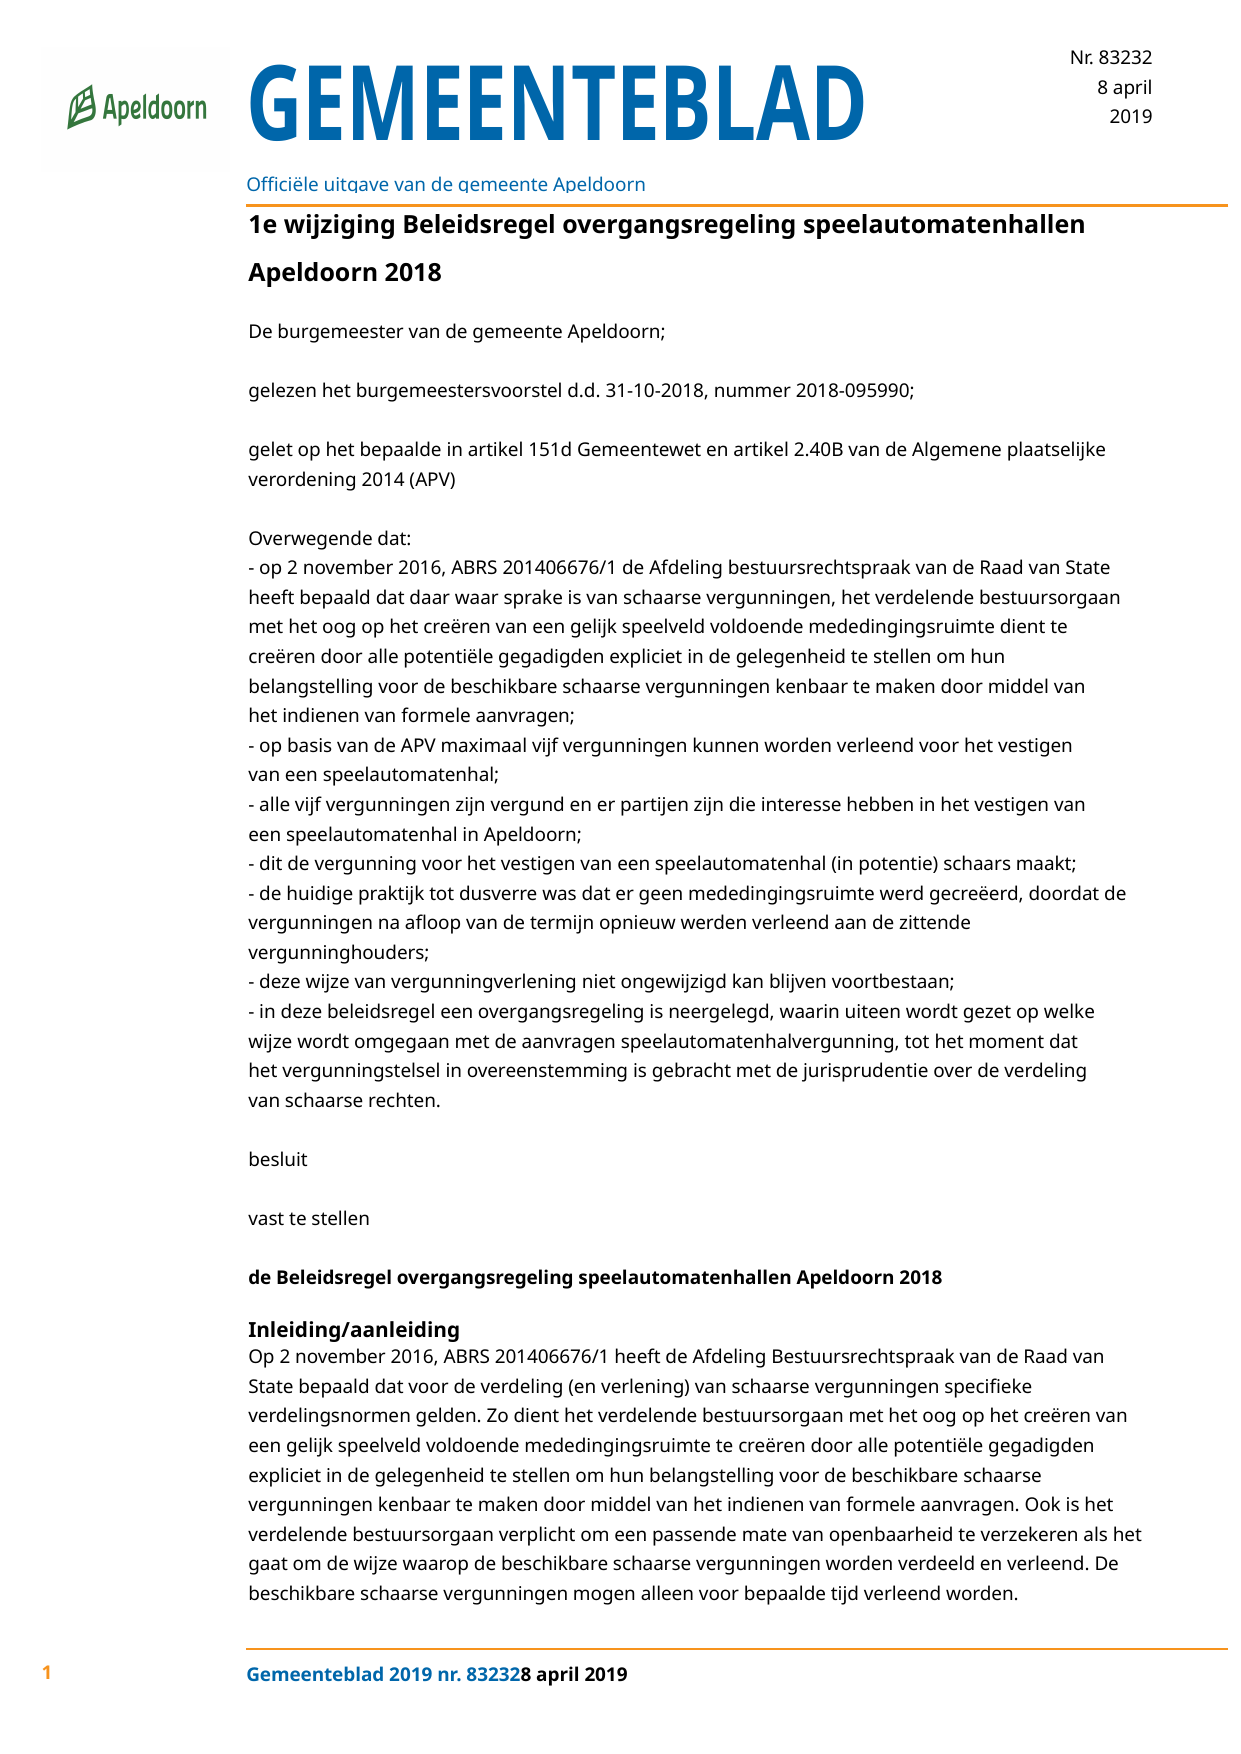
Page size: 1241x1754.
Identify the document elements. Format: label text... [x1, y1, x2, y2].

text - op 2 november 2016, ABRS 201406676/1 de Afdeling bestuursrechtspraak van de Raad van State heeft bepaald dat daar waar sprake is van schaarse vergunningen, het verdelende bestuursorgaan [248, 554, 1152, 610]
text - deze wijze van vergunningverlening niet ongewijzigd kan blijven voortbestaan; [248, 969, 1152, 994]
text Overwegende dat: [248, 525, 1152, 551]
text - op basis van de APV maximaal vijf vergunningen kunnen worden verleend voor het vestigen [248, 732, 1152, 758]
picture [41, 47, 231, 172]
text Op 2 november 2016, ABRS 201406676/1 heeft de Afdeling Bestuursrechtspraak van de Raad van State bepaald dat voor de verdeling (en verlening) van schaarse vergunningen specifieke verdelingsnormen gelden. Zo dient het verdelende bestuursorgaan met het oog op het creëren van een gelijk speelveld voldoende mededingingsruimte te creëren door alle potentiële gegadigden expliciet in de gelegenheid te stellen om hun belangstelling voor de beschikbare schaarse vergunningen kenbaar te maken door middel van het indienen van formele aanvragen. Ook is het verdelende bestuursorgaan verplicht om een passende mate van openbaarheid te verzekeren als het gaat om de wijze waarop de beschikbare schaarse vergunningen worden verdeeld en verleend. De beschikbare schaarse vergunningen mogen alleen voor bepaalde tijd verleend worden. [248, 1343, 1152, 1606]
text - dit de vergunning voor het vestigen van een speelautomatenhal (in potentie) schaars maakt; [248, 850, 1152, 876]
text vast te stellen [248, 1205, 1152, 1231]
text vergunningen na afloop van de termijn opnieuw werden verleend aan de zittende [248, 909, 1152, 935]
text Inleiding/aanleiding [248, 1315, 1152, 1343]
text - in deze beleidsregel een overgangsregeling is neergelegd, waarin uiteen wordt gezet op welke [248, 998, 1152, 1024]
text gelet op het bepaalde in artikel 151d Gemeentewet en artikel 2.40B van de Algemene plaatselijke verordening 2014 (APV) [248, 436, 1152, 492]
text met het oog op het creëren van een gelijk speelveld voldoende mededingingsruimte dient te [248, 614, 1152, 639]
text een speelautomatenhal in Apeldoorn; [248, 821, 1152, 847]
text 1e wijziging Beleidsregel overgangsregeling speelautomatenhallen Apeldoorn 2018 [248, 207, 1152, 288]
text het indienen van formele aanvragen; [248, 702, 1152, 728]
text De burgemeester van de gemeente Apeldoorn; [248, 318, 1152, 344]
text het vergunningstelsel in overeenstemming is gebracht met de jurisprudentie over de verdeling [248, 1057, 1152, 1083]
text de Beleidsregel overgangsregeling speelautomatenhallen Apeldoorn 2018 [248, 1264, 1152, 1290]
text wijze wordt omgegaan met de aanvragen speelautomatenhalvergunning, tot het moment dat [248, 1028, 1152, 1054]
text - de huidige praktijk tot dusverre was dat er geen mededingingsruimte werd gecreëerd, doordat de [248, 880, 1152, 906]
text besluit [248, 1146, 1152, 1172]
text van een speelautomatenhal; [248, 762, 1152, 787]
text belangstelling voor de beschikbare schaarse vergunningen kenbaar te maken door middel van [248, 673, 1152, 699]
text - alle vijf vergunningen zijn vergund en er partijen zijn die interesse hebben in het vestigen van [248, 791, 1152, 817]
text creëren door alle potentiële gegadigden expliciet in de gelegenheid te stellen om hun [248, 643, 1152, 669]
text van schaarse rechten. [248, 1087, 1152, 1113]
text gelezen het burgemeestersvoorstel d.d. 31-10-2018, nummer 2018-095990; [248, 377, 1152, 403]
text vergunninghouders; [248, 939, 1152, 965]
